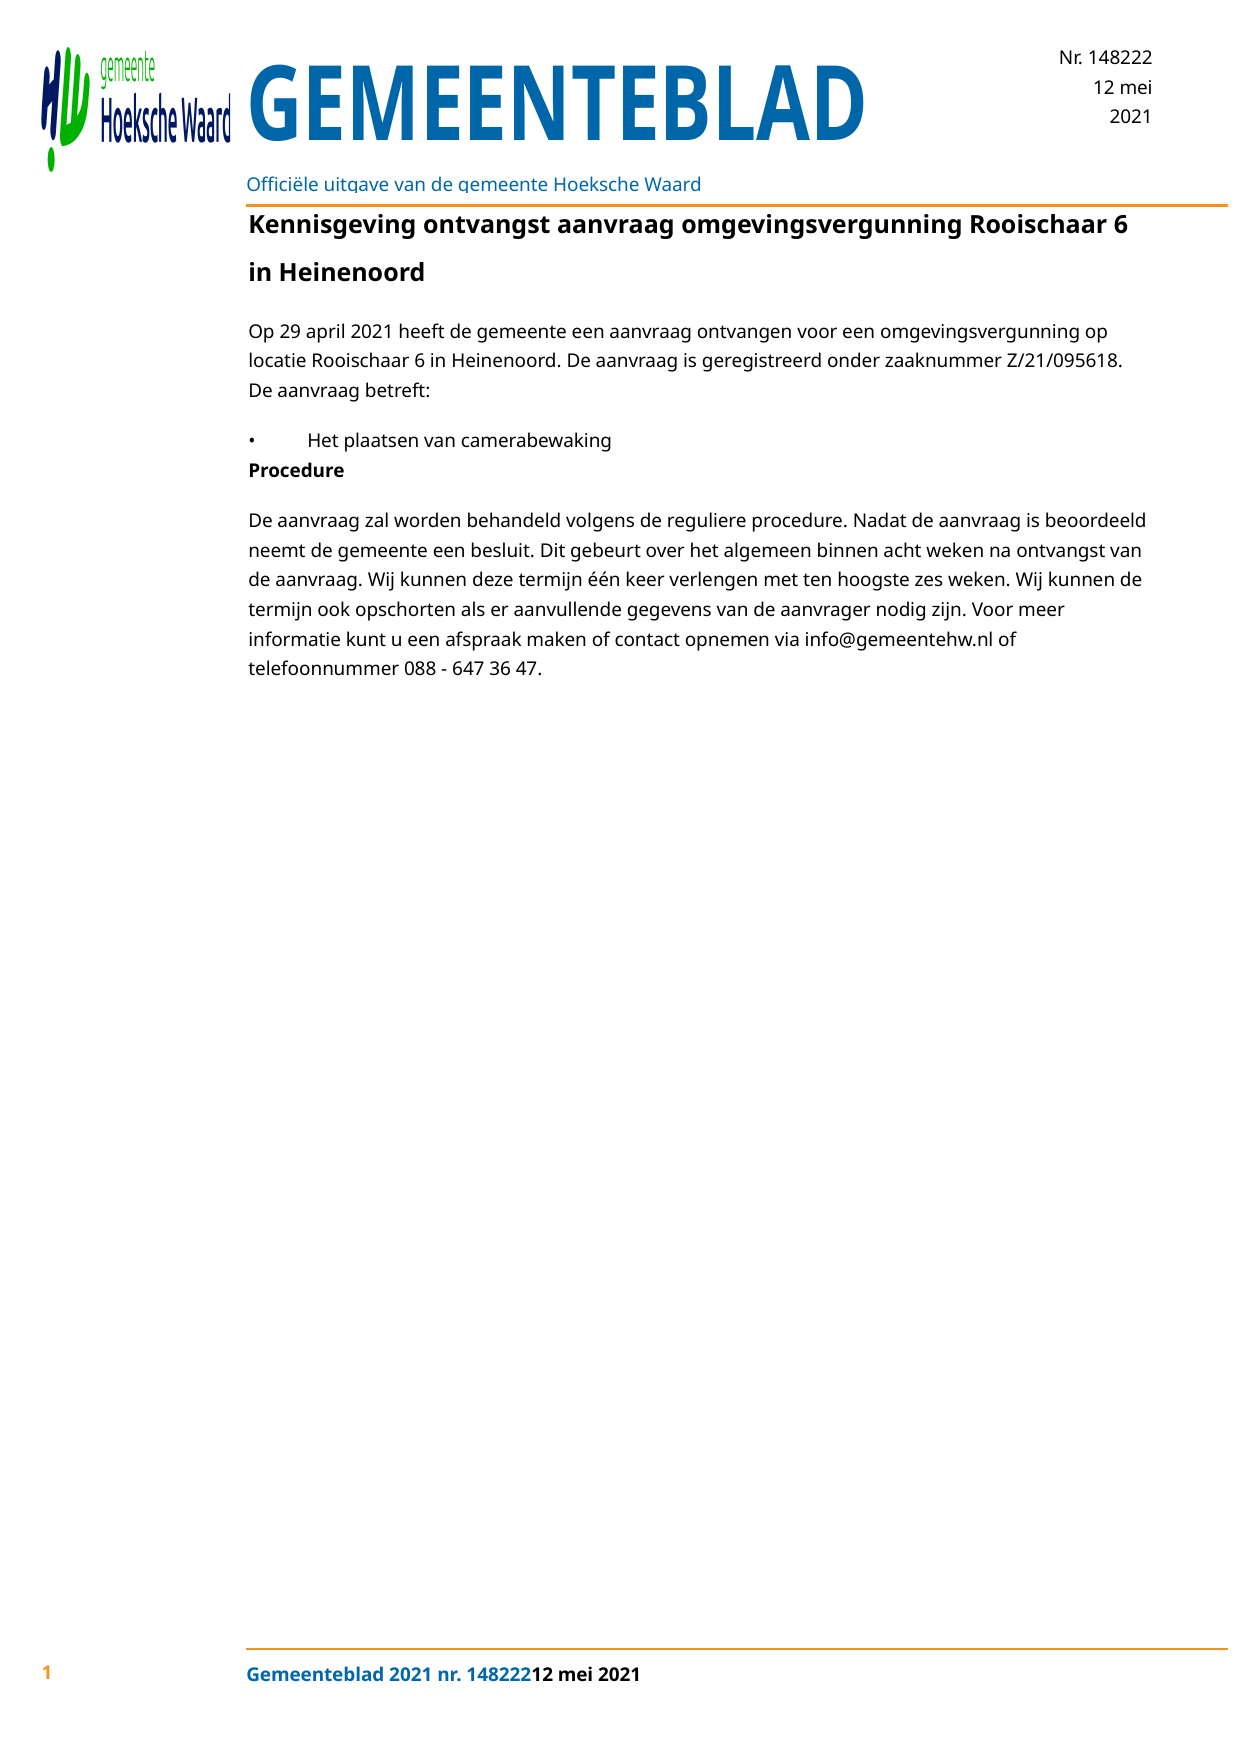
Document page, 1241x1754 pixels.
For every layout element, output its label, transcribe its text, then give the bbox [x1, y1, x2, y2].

text Procedure [248, 457, 1152, 483]
text Op 29 april 2021 heeft de gemeente een aanvraag ontvangen voor een omgevingsvergunning op locatie Rooischaar 6 in Heinenoord. De aanvraag is geregistreerd onder zaaknummer Z/21/095618. De aanvraag betreft: [248, 318, 1152, 403]
text Kennisgeving ontvangst aanvraag omgevingsvergunning Rooischaar 6 in Heinenoord [248, 207, 1152, 288]
picture [41, 47, 231, 172]
list Het plaatsen van camerabewaking [248, 427, 1152, 453]
text De aanvraag zal worden behandeld volgens de reguliere procedure. Nadat de aanvraag is beoordeeld neemt de gemeente een besluit. Dit gebeurt over het algemeen binnen acht weken na ontvangst van de aanvraag. Wij kunnen deze termijn één keer verlengen met ten hoogste zes weken. Wij kunnen de termijn ook opschorten als er aanvullende gegevens van de aanvrager nodig zijn. Voor meer informatie kunt u een afspraak maken of contact opnemen via info@gemeentehw.nl of telefoonnummer 088 - 647 36 47. [248, 507, 1152, 681]
